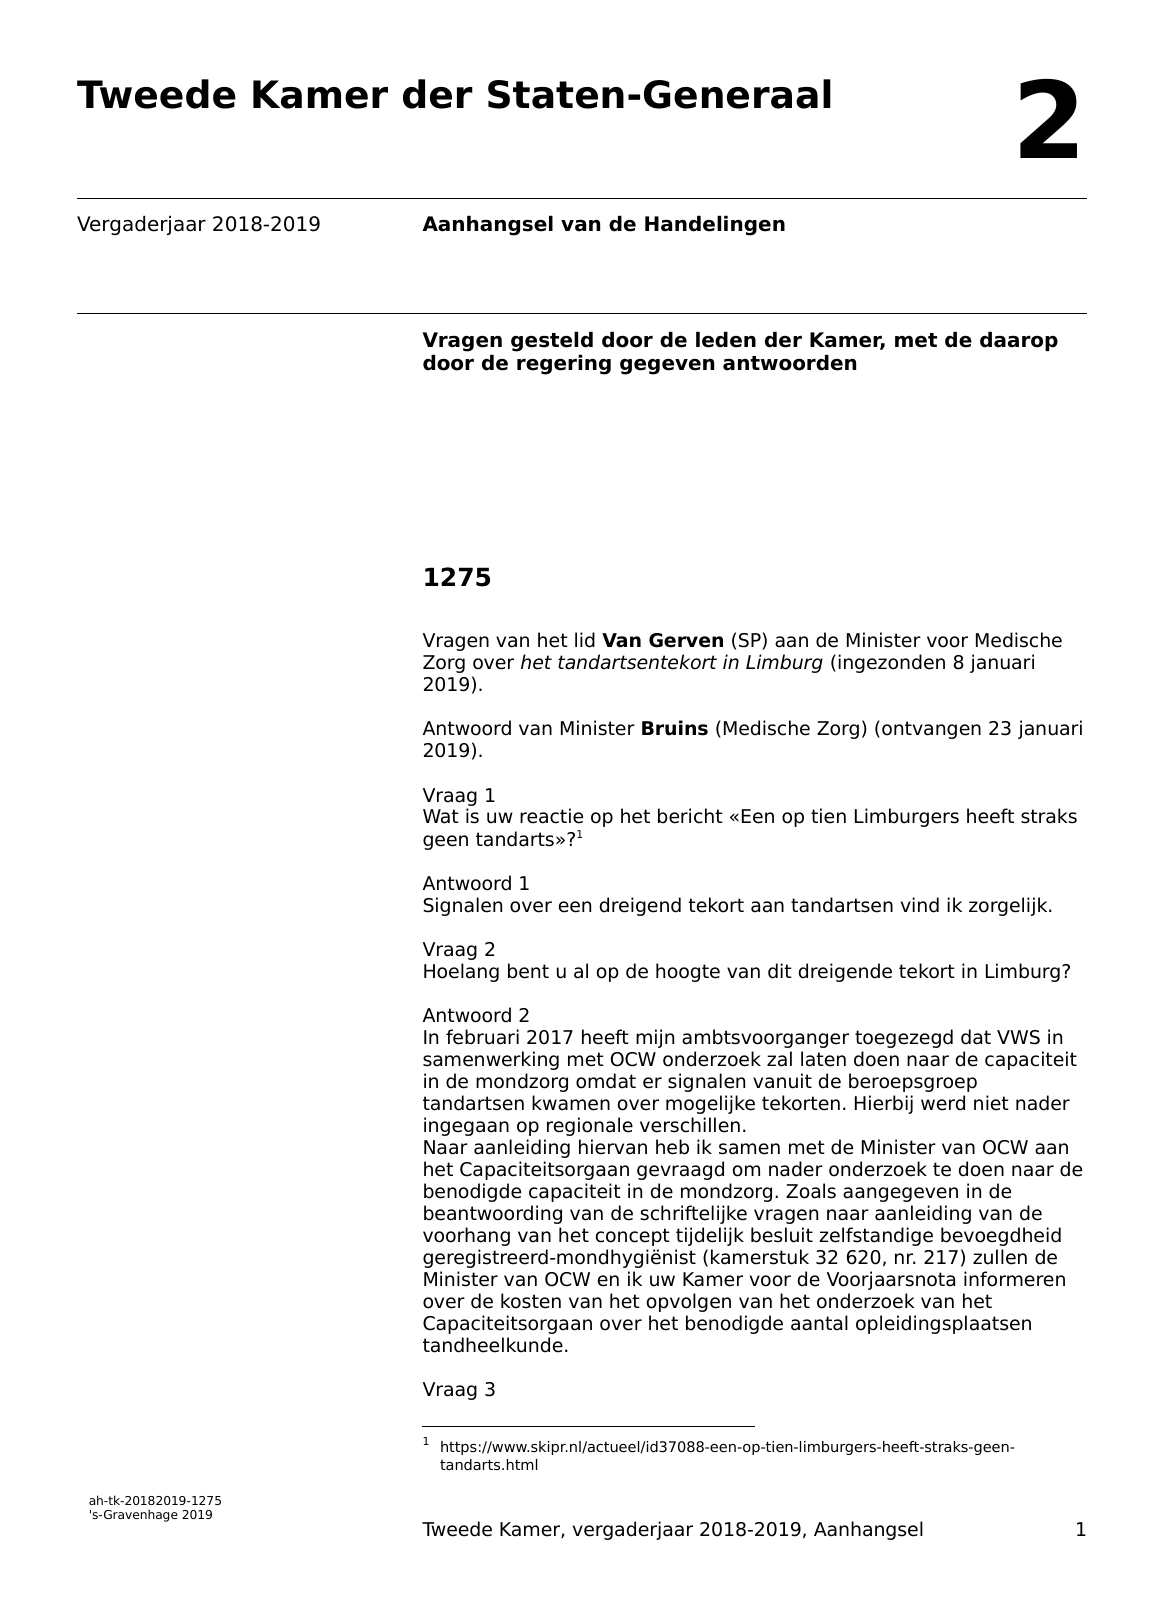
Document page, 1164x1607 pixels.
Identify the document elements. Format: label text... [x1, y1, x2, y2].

text Wat is uw reactie op het bericht «Een op tien Limburgers heeft straks geen tandarts»? [422, 806, 1087, 850]
text Antwoord van Minister Bruins (Medische Zorg) (ontvangen 23 januari 2019). [422, 718, 1087, 762]
text Vragen van het lid Van Gerven (SP) aan de Minister voor Medische Zorg over het tandartsentekort in Limburg (ingezonden 8 januari 2019). [422, 630, 1087, 696]
text Hoelang bent u al op de hoogte van dit dreigende tekort in Limburg? [422, 961, 1087, 983]
text Vraag 1 [422, 784, 1087, 806]
text https://www.skipr.nl/actueel/id37088-een-op-tien-limburgers-heeft-straks-geen-tandarts.html [422, 1435, 1087, 1474]
text 1275 [422, 563, 1087, 592]
text Naar aanleiding hiervan heb ik samen met de Minister van OCW aan het Capaciteitsorgaan gevraagd om nader onderzoek te doen naar de benodigde capaciteit in de mondzorg. Zoals aangegeven in de beantwoording van de schriftelijke vragen naar aanleiding van de voorhang van het concept tijdelijk besluit zelfstandige bevoegdheid geregistreerd-mondhygiënist (kamerstuk 32 620, nr. 217) zullen de Minister van OCW en ik uw Kamer voor de Voorjaarsnota informeren over de kosten van het opvolgen van het onderzoek van het Capaciteitsorgaan over het benodigde aantal opleidingsplaatsen tandheelkunde. [422, 1137, 1087, 1357]
text 's-Gravenhage 2019 [88, 1508, 323, 1522]
text Signalen over een dreigend tekort aan tandartsen vind ik zorgelijk. [422, 894, 1087, 917]
table_header 2 [886, 59, 1087, 198]
table_cell [77, 314, 422, 375]
text In februari 2017 heeft mijn ambtsvoorganger toegezegd dat VWS in samenwerking met OCW onderzoek zal laten doen naar de capaciteit in de mondzorg omdat er signalen vanuit de beroepsgroep tandartsen kwamen over mogelijke tekorten. Hierbij werd niet nader ingegaan op regionale verschillen. [422, 1027, 1087, 1137]
table_cell Vergaderjaar 2018-2019 [77, 199, 422, 313]
table_cell Aanhangsel van de Handelingen [422, 199, 1087, 313]
text Antwoord 2 [422, 1005, 1087, 1027]
text Vraag 2 [422, 939, 1087, 961]
table_cell Vragen gesteld door de leden der Kamer, met de daarop door de regering gegeven antwoorden [422, 314, 1087, 375]
text ah-tk-20182019-1275 [88, 1494, 323, 1508]
table_header Tweede Kamer der Staten-Generaal [77, 59, 886, 198]
text Antwoord 1 [422, 873, 1087, 894]
text Vraag 3 [422, 1379, 1087, 1401]
